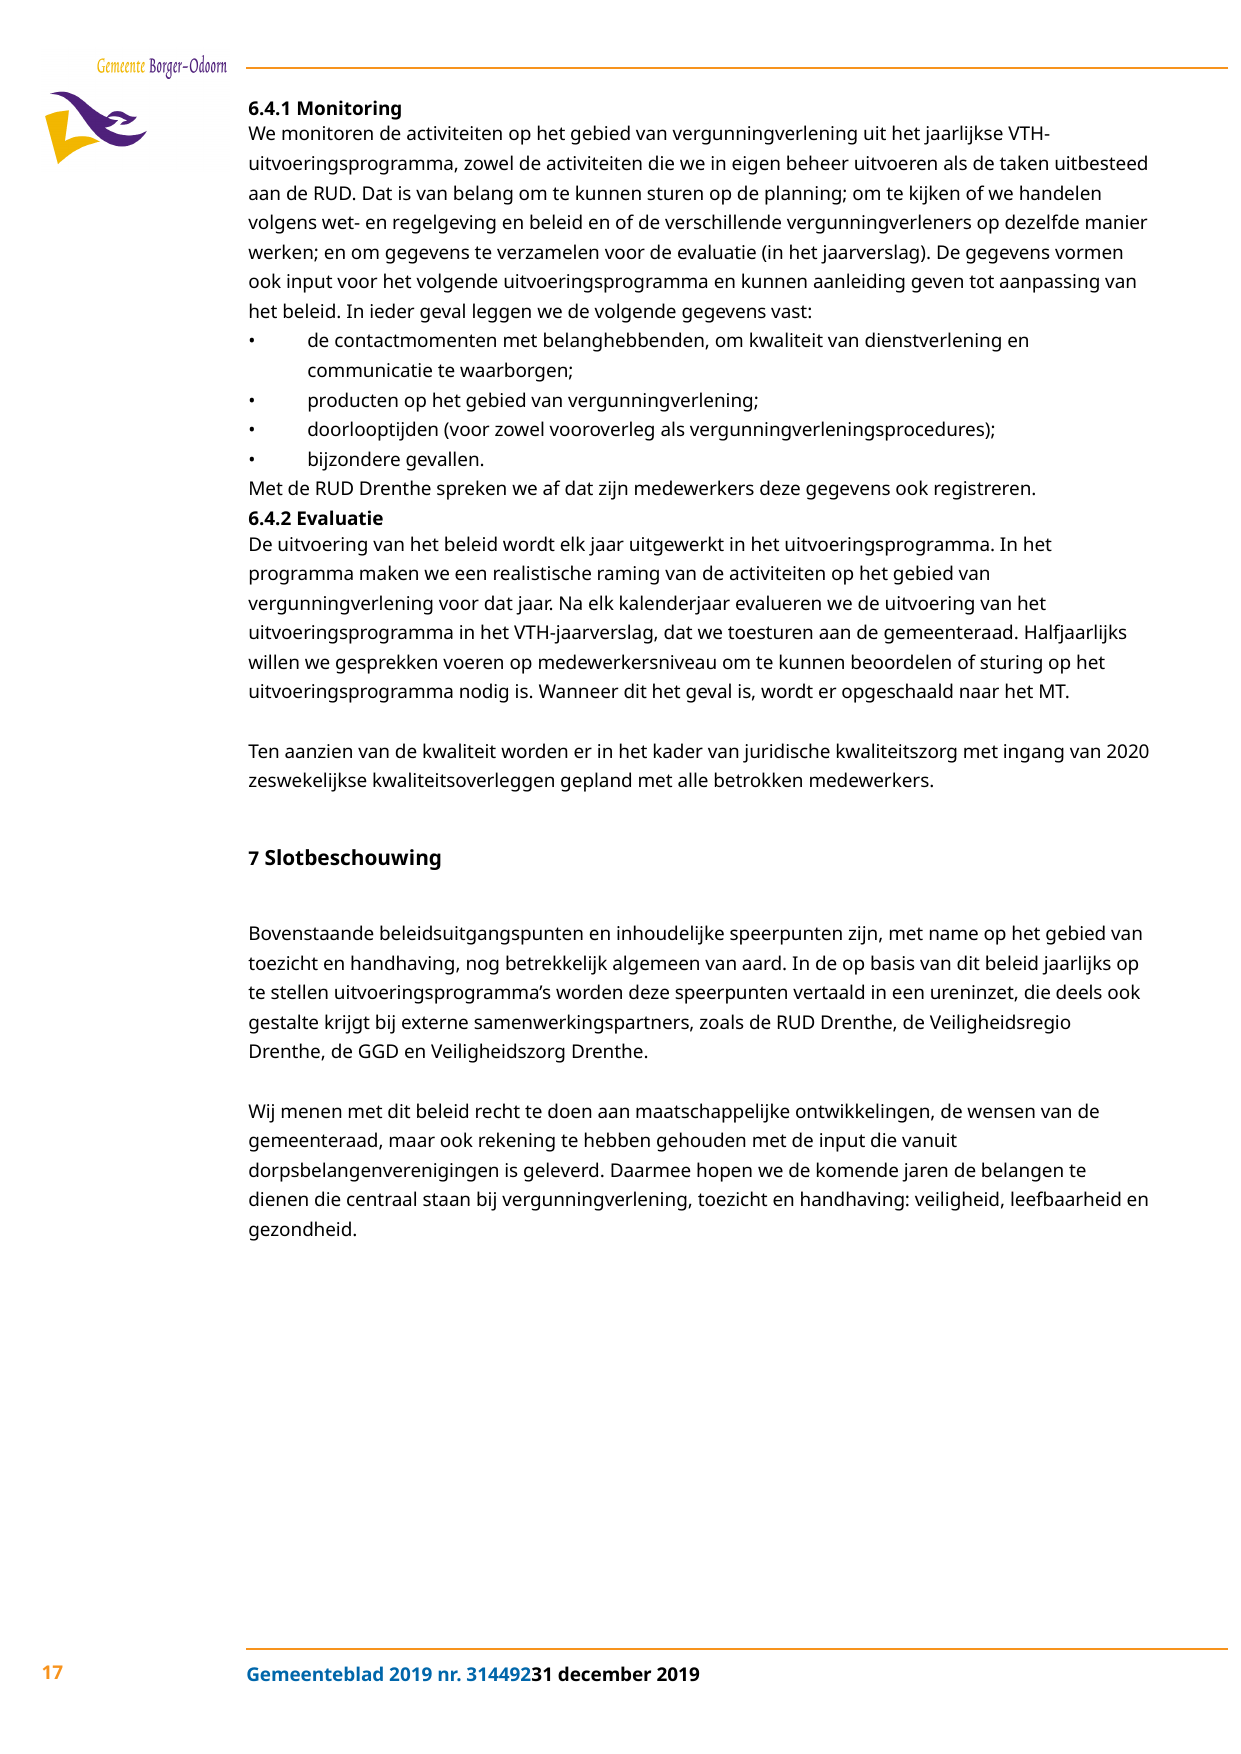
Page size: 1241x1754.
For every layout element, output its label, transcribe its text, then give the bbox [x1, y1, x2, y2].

text De uitvoering van het beleid wordt elk jaar uitgewerkt in het uitvoeringsprogramma. In het programma maken we een realistische raming van de activiteiten op het gebied van vergunningverlening voor dat jaar. Na elk kalenderjaar evalueren we de uitvoering van het uitvoeringsprogramma in het VTH-jaarverslag, dat we toesturen aan de gemeenteraad. Halfjaarlijks willen we gesprekken voeren op medewerkersniveau om te kunnen beoordelen of sturing op het uitvoeringsprogramma nodig is. Wanneer dit het geval is, wordt er opgeschaald naar het MT. [248, 531, 1152, 704]
text 7 Slotbeschouwing [248, 843, 1152, 871]
list bijzondere gevallen. [248, 446, 1152, 472]
list doorlooptijden (voor zowel vooroverleg als vergunningverleningsprocedures); [248, 416, 1152, 442]
text We monitoren de activiteiten op het gebied van vergunningverlening uit het jaarlijkse VTH-uitvoeringsprogramma, zowel de activiteiten die we in eigen beheer uitvoeren als de taken uitbesteed aan de RUD. Dat is van belang om te kunnen sturen op de planning; om te kijken of we handelen volgens wet- en regelgeving en beleid en of de verschillende vergunningverleners op dezelfde manier werken; en om gegevens te verzamelen voor de evaluatie (in het jaarverslag). De gegevens vormen ook input voor het volgende uitvoeringsprogramma en kunnen aanleiding geven tot aanpassing van het beleid. In ieder geval leggen we de volgende gegevens vast: [248, 121, 1152, 324]
text Met de RUD Drenthe spreken we af dat zijn medewerkers deze gegevens ook registreren. [248, 476, 1152, 501]
text Ten aanzien van de kwaliteit worden er in het kader van juridische kwaliteitszorg met ingang van 2020 zeswekelijkse kwaliteitsoverleggen gepland met alle betrokken medewerkers. [248, 738, 1152, 793]
list de contactmomenten met belanghebbenden, om kwaliteit van dienstverlening en communicatie te waarborgen; [248, 328, 1152, 383]
text Wij menen met dit beleid recht te doen aan maatschappelijke ontwikkelingen, de wensen van de gemeenteraad, maar ook rekening te hebben gehouden met de input die vanuit dorpsbelangenverenigingen is geleverd. Daarmee hopen we de komende jaren de belangen te dienen die centraal staan bij vergunningverlening, toezicht en handhaving: veiligheid, leefbaarheid en gezondheid. [248, 1098, 1152, 1242]
text 6.4.2 Evaluatie [248, 505, 1152, 531]
text Bovenstaande beleidsuitgangspunten en inhoudelijke speerpunten zijn, met name op het gebied van toezicht en handhaving, nog betrekkelijk algemeen van aard. In de op basis van dit beleid jaarlijks op te stellen uitvoeringsprogramma’s worden deze speerpunten vertaald in een ureninzet, die deels ook gestalte krijgt bij externe samenwerkingspartners, zoals de RUD Drenthe, de Veiligheidsregio Drenthe, de GGD en Veiligheidszorg Drenthe. [248, 920, 1152, 1064]
list producten op het gebied van vergunningverlening; [248, 387, 1152, 412]
text 6.4.1 Monitoring [248, 95, 1152, 121]
picture [41, 47, 231, 172]
